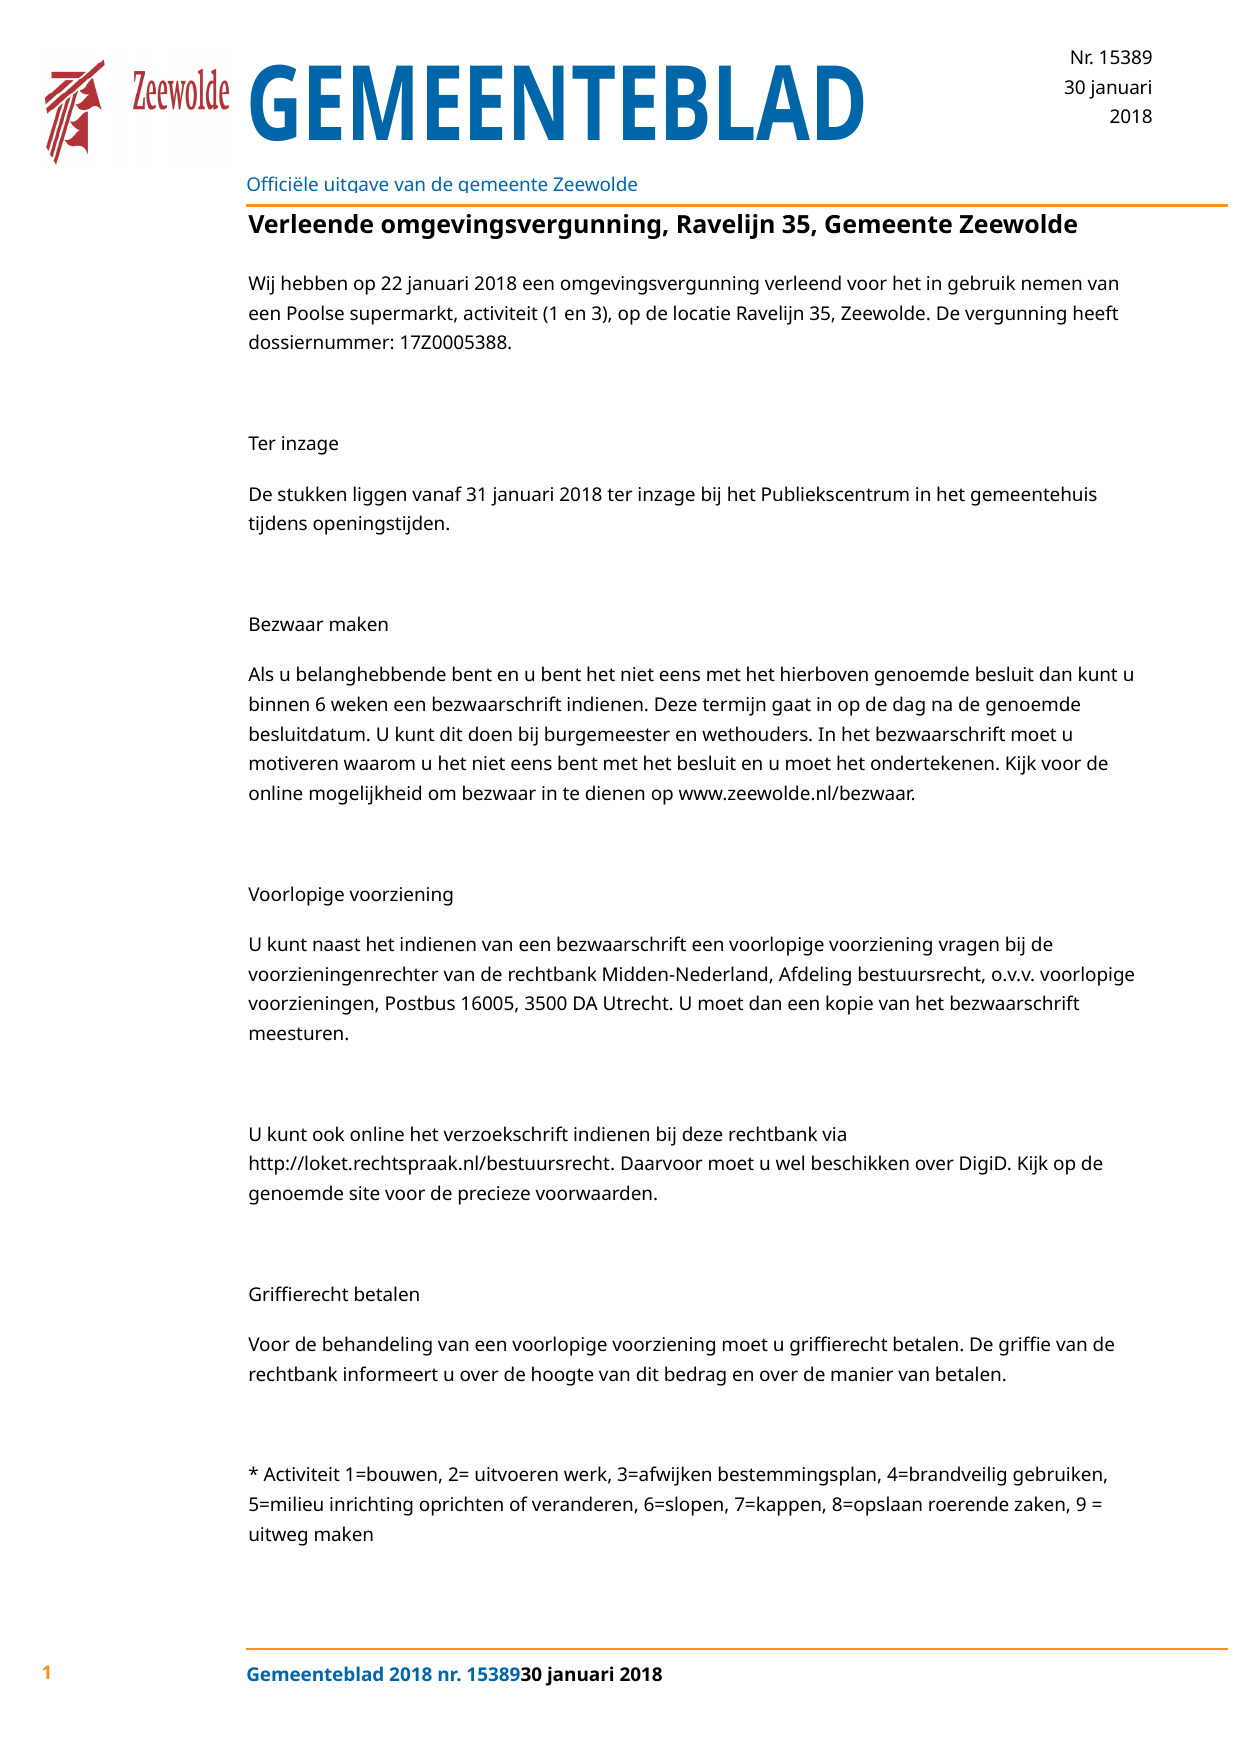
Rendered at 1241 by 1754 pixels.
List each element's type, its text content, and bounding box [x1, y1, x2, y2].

text Als u belanghebbende bent en u bent het niet eens met het hierboven genoemde besluit dan kunt u binnen 6 weken een bezwaarschrift indienen. Deze termijn gaat in op de dag na de genoemde besluitdatum. U kunt dit doen bij burgemeester en wethouders. In het bezwaarschrift moet u motiveren waarom u het niet eens bent met het besluit en u moet het ondertekenen. Kijk voor de online mogelijkheid om bezwaar in te dienen op www.zeewolde.nl/bezwaar. [248, 662, 1152, 806]
text De stukken liggen vanaf 31 januari 2018 ter inzage bij het Publiekscentrum in het gemeentehuis tijdens openingstijden. [248, 481, 1152, 536]
text U kunt naast het indienen van een bezwaarschrift een voorlopige voorziening vragen bij de voorzieningenrechter van de rechtbank Midden-Nederland, Afdeling bestuursrecht, o.v.v. voorlopige voorzieningen, Postbus 16005, 3500 DA Utrecht. U moet dan een kopie van het bezwaarschrift meesturen. [248, 931, 1152, 1046]
text Verleende omgevingsvergunning, Ravelijn 35, Gemeente Zeewolde [248, 207, 1152, 241]
text Griffierecht betalen [248, 1281, 1152, 1306]
text Voorlopige voorziening [248, 881, 1152, 906]
text * Activiteit 1=bouwen, 2= uitvoeren werk, 3=afwijken bestemmingsplan, 4=brandveilig gebruiken, 5=milieu inrichting oprichten of veranderen, 6=slopen, 7=kappen, 8=opslaan roerende zaken, 9 = uitweg maken [248, 1462, 1152, 1546]
text Voor de behandeling van een voorlopige voorziening moet u griffierecht betalen. De griffie van de rechtbank informeert u over de hoogte van dit bedrag en over de manier van betalen. [248, 1331, 1152, 1386]
text Bezwaar maken [248, 611, 1152, 637]
text Wij hebben op 22 januari 2018 een omgevingsvergunning verleend voor het in gebruik nemen van een Poolse supermarkt, activiteit (1 en 3), op de locatie Ravelijn 35, Zeewolde. De vergunning heeft dossiernummer: 17Z0005388. [248, 270, 1152, 355]
text Ter inzage [248, 430, 1152, 456]
picture [41, 47, 231, 172]
text U kunt ook online het verzoekschrift indienen bij deze rechtbank via http://loket.rechtspraak.nl/bestuursrecht. Daarvoor moet u wel beschikken over DigiD. Kijk op de genoemde site voor de precieze voorwaarden. [248, 1121, 1152, 1206]
